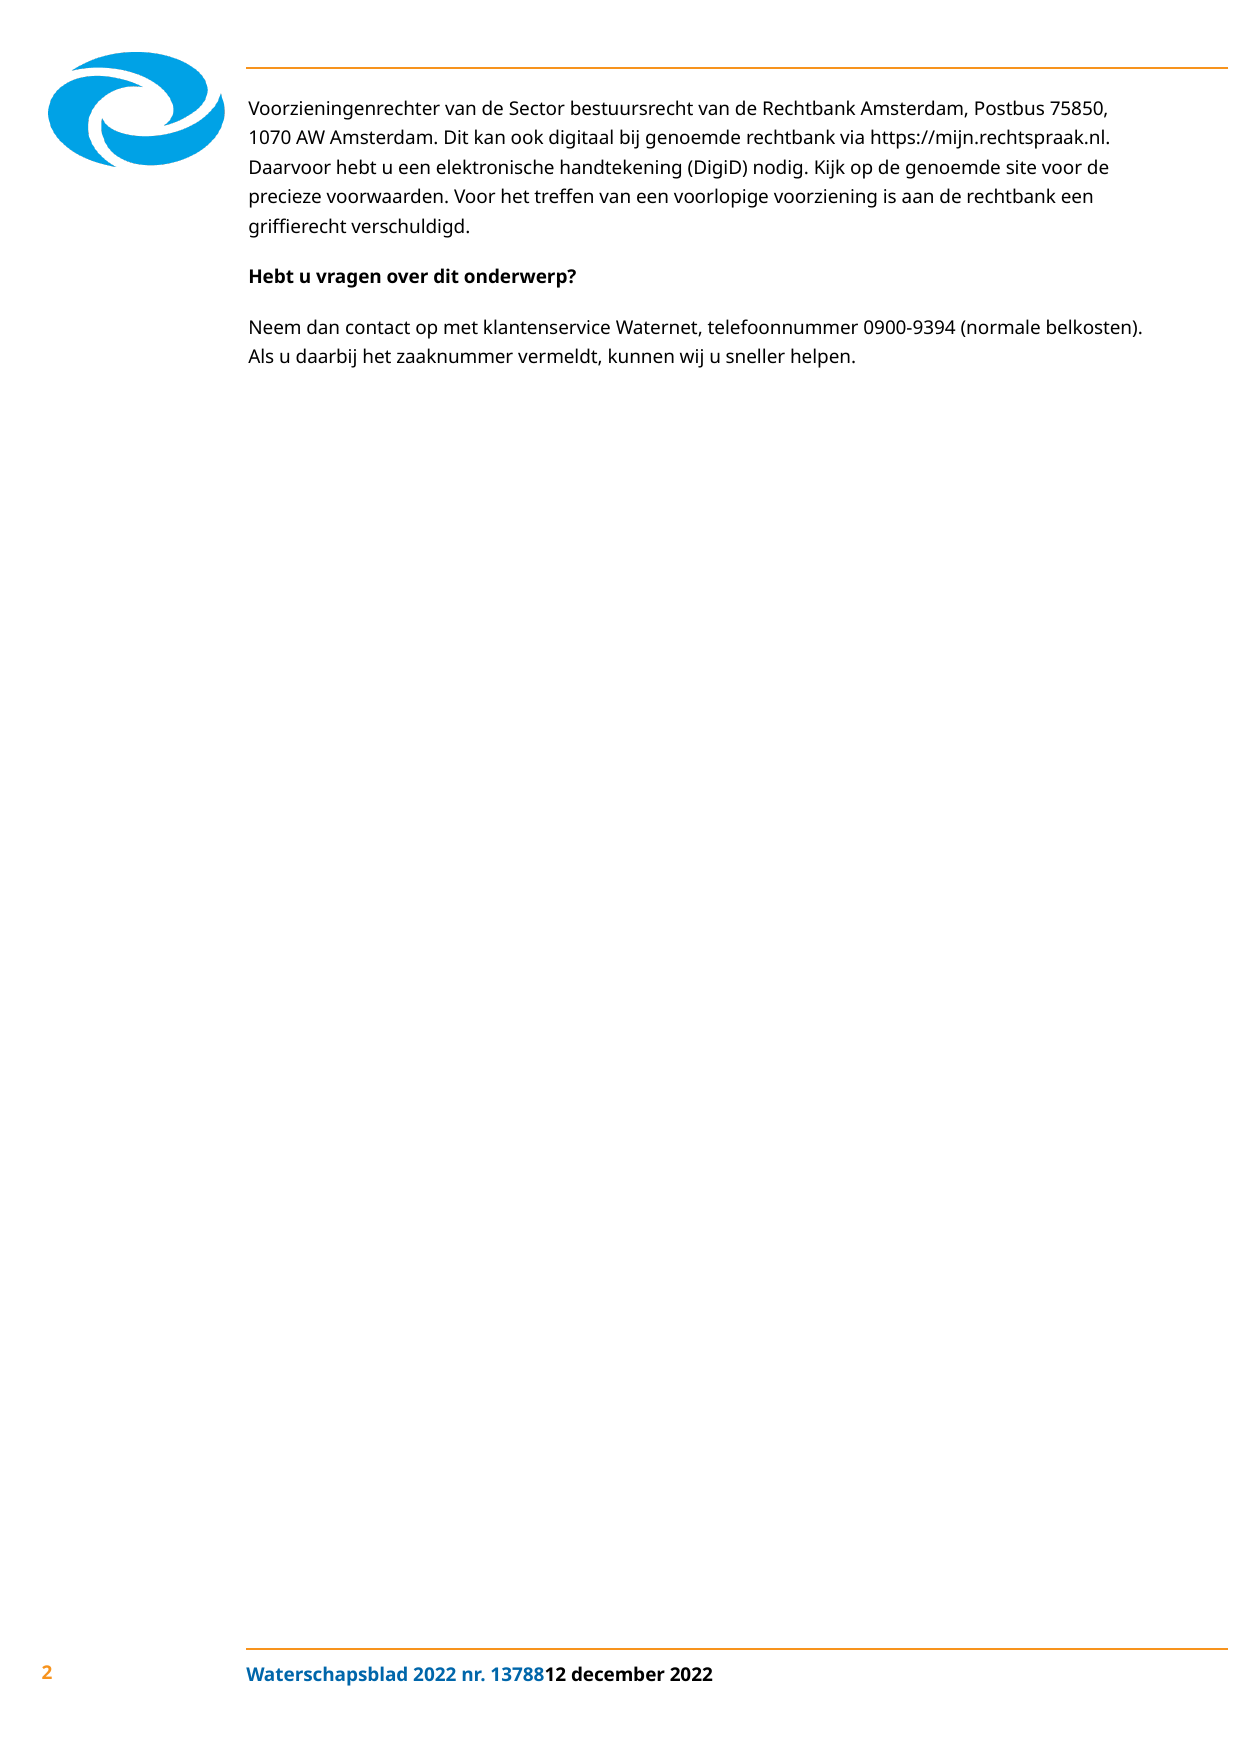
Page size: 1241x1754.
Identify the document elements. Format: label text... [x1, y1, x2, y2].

picture [41, 47, 231, 172]
text Hebt u vragen over dit onderwerp? [248, 263, 1152, 289]
text Voorzieningenrechter van de Sector bestuursrecht van de Rechtbank Amsterdam, Postbus 75850, 1070 AW Amsterdam. Dit kan ook digitaal bij genoemde rechtbank via https://mijn.rechtspraak.nl. Daarvoor hebt u een elektronische handtekening (DigiD) nodig. Kijk op de genoemde site voor de precieze voorwaarden. Voor het treffen van een voorlopige voorziening is aan de rechtbank een griffierecht verschuldigd. [248, 95, 1152, 239]
text Neem dan contact op met klantenservice Waternet, telefoonnummer 0900-9394 (normale belkosten). Als u daarbij het zaaknummer vermeldt, kunnen wij u sneller helpen. [248, 314, 1152, 369]
